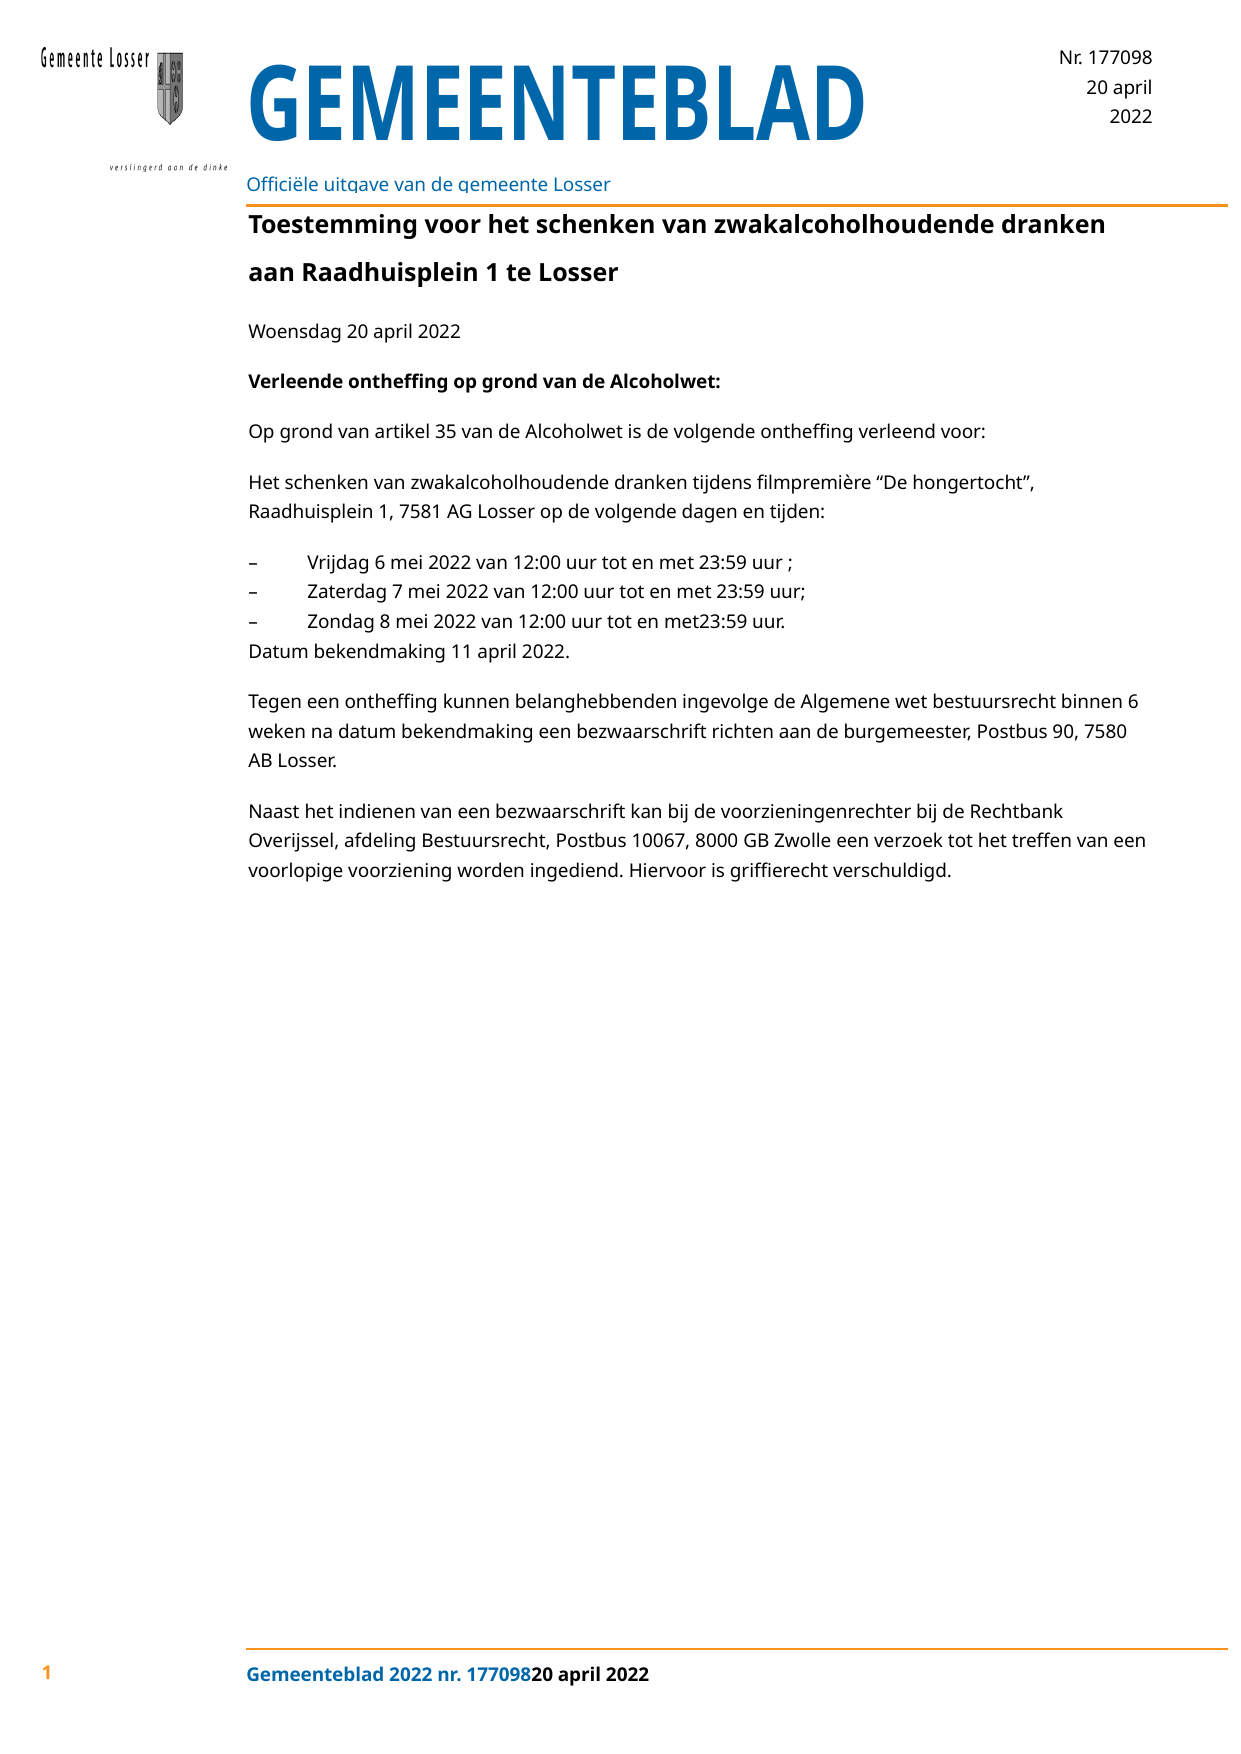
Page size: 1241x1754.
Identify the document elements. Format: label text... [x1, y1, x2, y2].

text Het schenken van zwakalcoholhoudende dranken tijdens filmpremière “De hongertocht”, Raadhuisplein 1, 7581 AG Losser op de volgende dagen en tijden: [248, 469, 1152, 524]
text Datum bekendmaking 11 april 2022. [248, 638, 1152, 664]
text Op grond van artikel 35 van de Alcoholwet is de volgende ontheffing verleend voor: [248, 419, 1152, 444]
list Vrijdag 6 mei 2022 van 12:00 uur tot en met 23:59 uur ; [248, 549, 1152, 575]
list Zondag 8 mei 2022 van 12:00 uur tot en met23:59 uur. [248, 608, 1152, 634]
text Tegen een ontheffing kunnen belanghebbenden ingevolge de Algemene wet bestuursrecht binnen 6 weken na datum bekendmaking een bezwaarschrift richten aan de burgemeester, Postbus 90, 7580 AB Losser. [248, 688, 1152, 773]
list Zaterdag 7 mei 2022 van 12:00 uur tot en met 23:59 uur; [248, 579, 1152, 604]
picture [41, 47, 231, 172]
text Naast het indienen van een bezwaarschrift kan bij de voorzieningenrechter bij de Rechtbank Overijssel, afdeling Bestuursrecht, Postbus 10067, 8000 GB Zwolle een verzoek tot het treffen van een voorlopige voorziening worden ingediend. Hiervoor is griffierecht verschuldigd. [248, 798, 1152, 883]
text Woensdag 20 april 2022 [248, 318, 1152, 344]
text Verleende ontheffing op grond van de Alcoholwet: [248, 368, 1152, 394]
text Toestemming voor het schenken van zwakalcoholhoudende dranken aan Raadhuisplein 1 te Losser [248, 207, 1152, 288]
